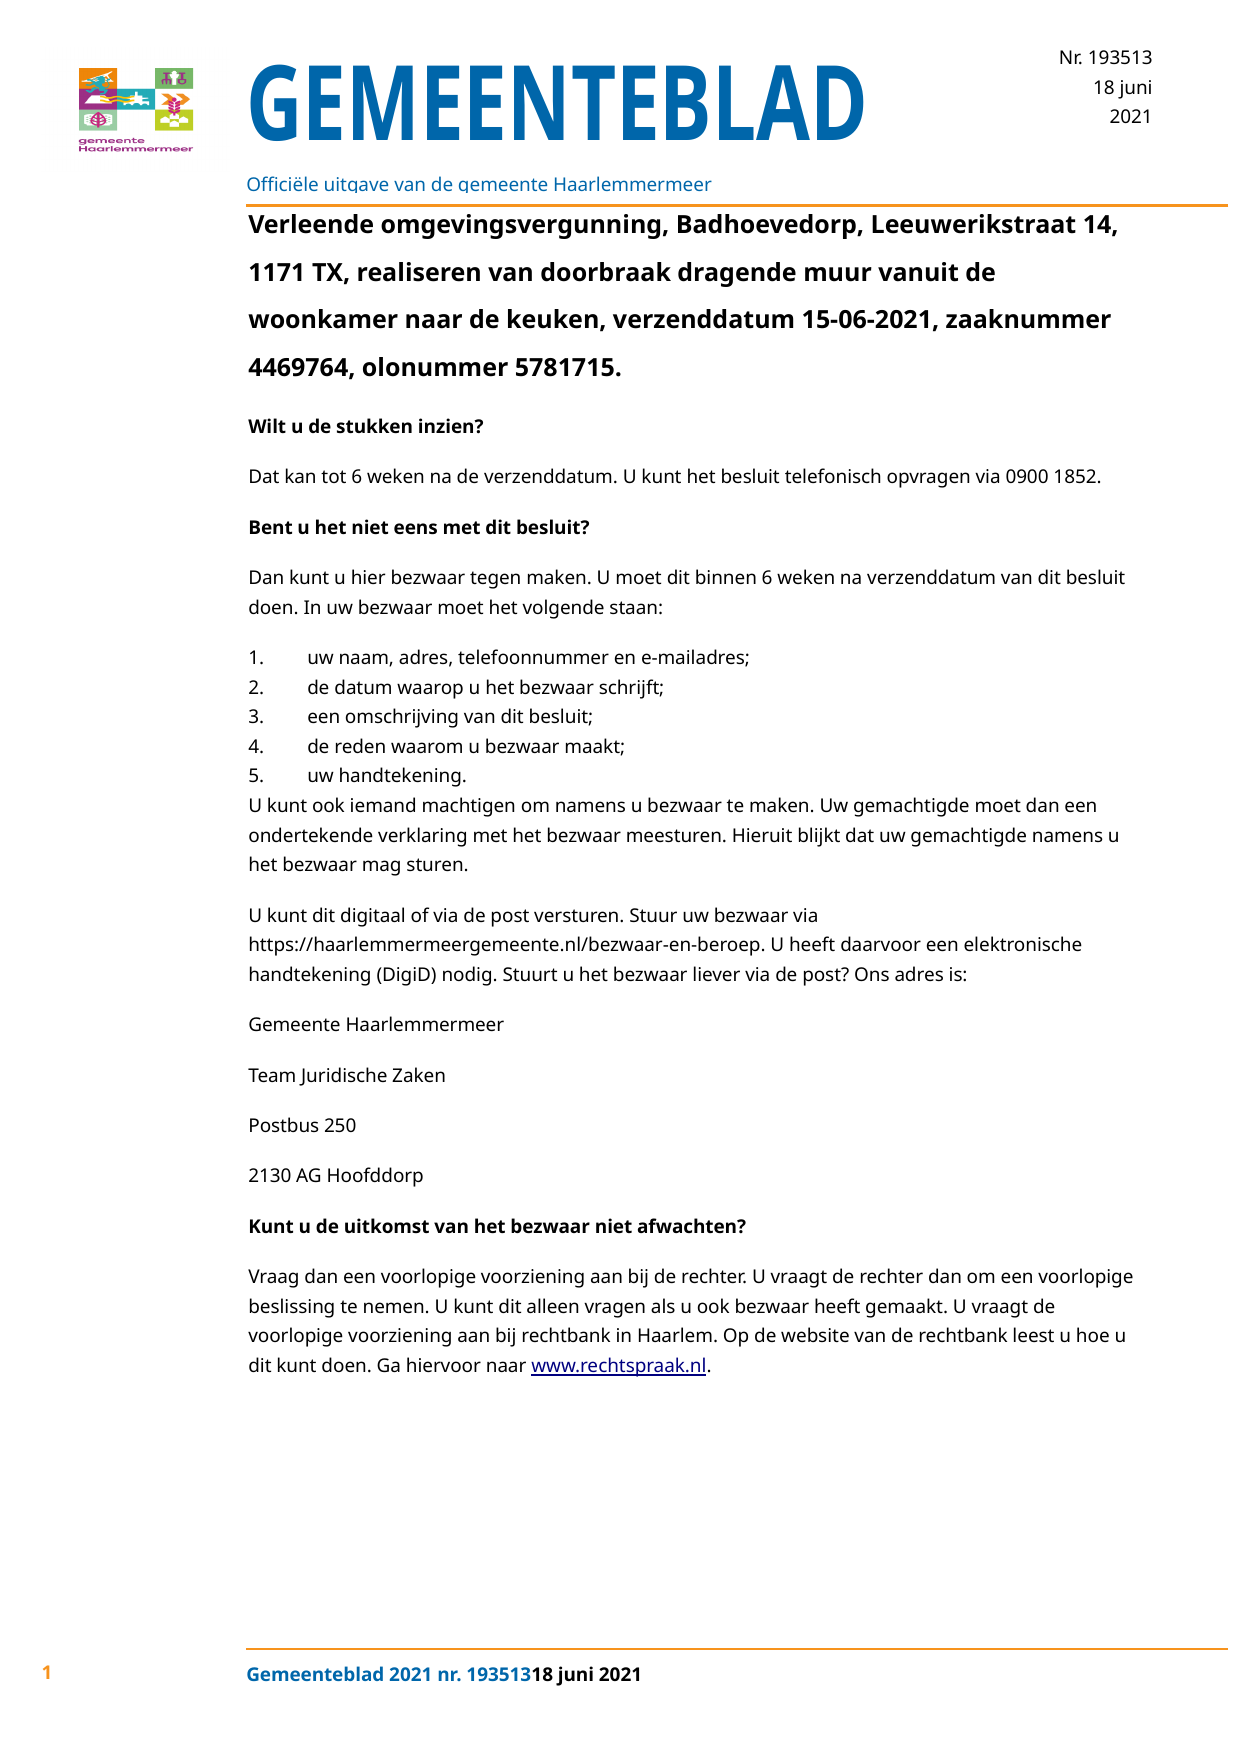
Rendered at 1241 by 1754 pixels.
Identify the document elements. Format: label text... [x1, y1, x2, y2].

list de datum waarop u het bezwaar schrijft; [248, 674, 1152, 700]
text Bent u het niet eens met dit besluit? [248, 514, 1152, 540]
text U kunt dit digitaal of via de post versturen. Stuur uw bezwaar via https://haarlemmermeergemeente.nl/bezwaar-en-beroep. U heeft daarvoor een elektronische handtekening (DigiD) nodig. Stuurt u het bezwaar liever via de post? Ons adres is: [248, 902, 1152, 987]
text Kunt u de uitkomst van het bezwaar niet afwachten? [248, 1213, 1152, 1239]
list een omschrijving van dit besluit; [248, 703, 1152, 729]
text Verleende omgevingsvergunning, Badhoevedorp, Leeuwerikstraat 14, 1171 TX, realiseren van doorbraak dragende muur vanuit de woonkamer naar de keuken, verzenddatum 15-06-2021, zaaknummer 4469764, olonummer 5781715. [248, 207, 1152, 384]
text U kunt ook iemand machtigen om namens u bezwaar te maken. Uw gemachtigde moet dan een ondertekende verklaring met het bezwaar meesturen. Hieruit blijkt dat uw gemachtigde namens u het bezwaar mag sturen. [248, 792, 1152, 877]
list uw handtekening. [248, 763, 1152, 788]
text 2130 AG Hoofddorp [248, 1163, 1152, 1188]
text Dat kan tot 6 weken na de verzenddatum. U kunt het besluit telefonisch opvragen via 0900 1852. [248, 463, 1152, 489]
text Gemeente Haarlemmermeer [248, 1011, 1152, 1037]
list de reden waarom u bezwaar maakt; [248, 733, 1152, 759]
list uw naam, adres, telefoonnummer en e-mailadres; [248, 644, 1152, 670]
text Vraag dan een voorlopige voorziening aan bij de rechter. U vraagt de rechter dan om een voorlopige beslissing te nemen. U kunt dit alleen vragen als u ook bezwaar heeft gemaakt. U vraagt de voorlopige voorziening aan bij rechtbank in Haarlem. Op de website van de rechtbank leest u hoe u dit kunt doen. Ga hiervoor naar www.rechtspraak.nl. [248, 1263, 1152, 1378]
text Dan kunt u hier bezwaar tegen maken. U moet dit binnen 6 weken na verzenddatum van dit besluit doen. In uw bezwaar moet het volgende staan: [248, 564, 1152, 620]
text Postbus 250 [248, 1112, 1152, 1138]
text Team Juridische Zaken [248, 1062, 1152, 1088]
picture [41, 47, 231, 172]
text Wilt u de stukken inzien? [248, 413, 1152, 439]
